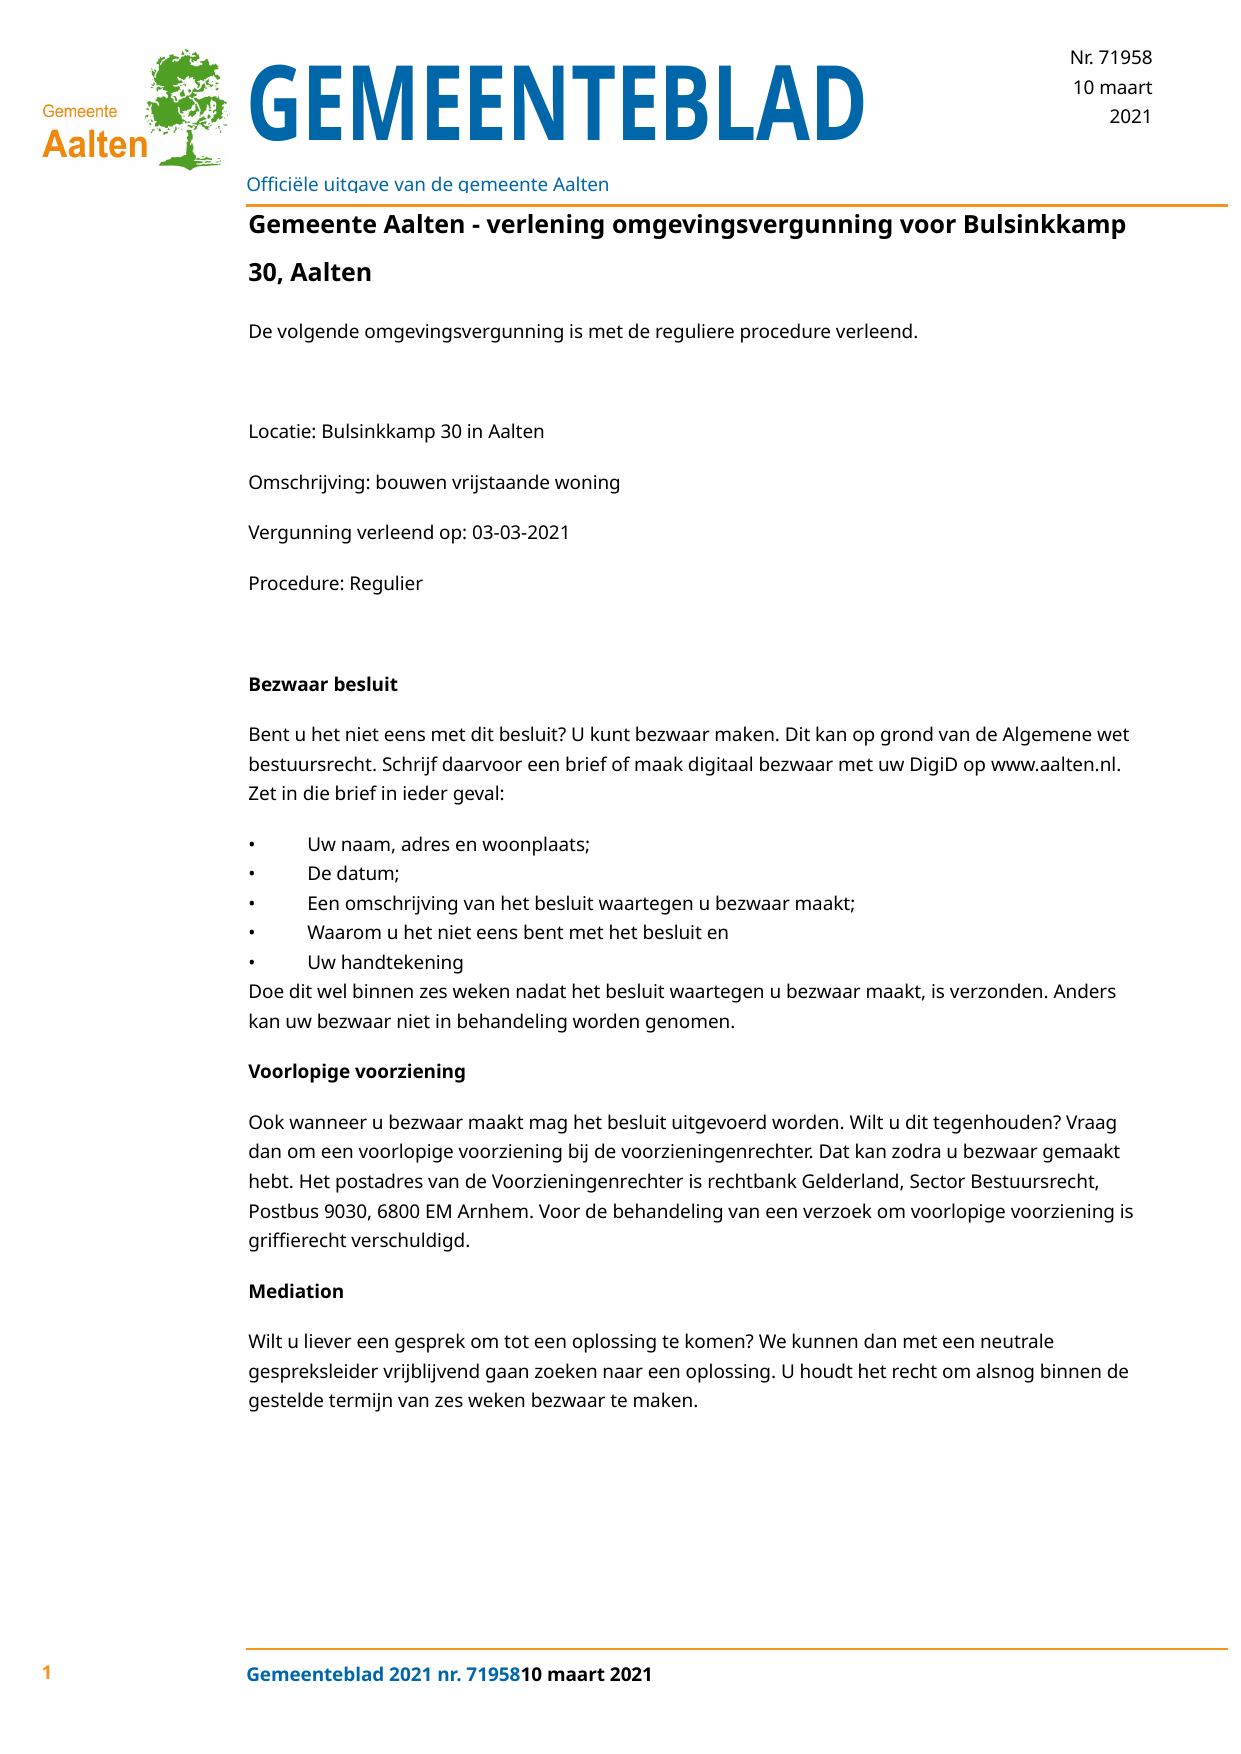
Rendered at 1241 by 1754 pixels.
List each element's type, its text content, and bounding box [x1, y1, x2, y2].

text Gemeente Aalten - verlening omgevingsvergunning voor Bulsinkkamp 30, Aalten [248, 207, 1152, 288]
text Vergunning verleend op: 03-03-2021 [248, 519, 1152, 545]
text Ook wanneer u bezwaar maakt mag het besluit uitgevoerd worden. Wilt u dit tegenhouden? Vraag dan om een voorlopige voorziening bij de voorzieningenrechter. Dat kan zodra u bezwaar gemaakt hebt. Het postadres van de Voorzieningenrechter is rechtbank Gelderland, Sector Bestuursrecht, Postbus 9030, 6800 EM Arnhem. Voor de behandeling van een verzoek om voorlopige voorziening is griffierecht verschuldigd. [248, 1109, 1152, 1253]
text De volgende omgevingsvergunning is met de reguliere procedure verleend. [248, 318, 1152, 344]
text Locatie: Bulsinkkamp 30 in Aalten [248, 419, 1152, 444]
text Voorlopige voorziening [248, 1059, 1152, 1084]
text Bezwaar besluit [248, 671, 1152, 697]
text Procedure: Regulier [248, 570, 1152, 596]
list Een omschrijving van het besluit waartegen u bezwaar maakt; [248, 890, 1152, 916]
picture [41, 47, 231, 172]
list Uw handtekening [248, 949, 1152, 975]
list Waarom u het niet eens bent met het besluit en [248, 919, 1152, 945]
text Omschrijving: bouwen vrijstaande woning [248, 469, 1152, 495]
list De datum; [248, 860, 1152, 886]
list Uw naam, adres en woonplaats; [248, 831, 1152, 857]
text Mediation [248, 1278, 1152, 1304]
text Doe dit wel binnen zes weken nadat het besluit waartegen u bezwaar maakt, is verzonden. Anders kan uw bezwaar niet in behandeling worden genomen. [248, 979, 1152, 1034]
text Wilt u liever een gesprek om tot een oplossing te komen? We kunnen dan met een neutrale gespreksleider vrijblijvend gaan zoeken naar een oplossing. U houdt het recht om alsnog binnen de gestelde termijn van zes weken bezwaar te maken. [248, 1328, 1152, 1413]
text Bent u het niet eens met dit besluit? U kunt bezwaar maken. Dit kan op grond van de Algemene wet bestuursrecht. Schrijf daarvoor een brief of maak digitaal bezwaar met uw DigiD op www.aalten.nl. Zet in die brief in ieder geval: [248, 721, 1152, 806]
